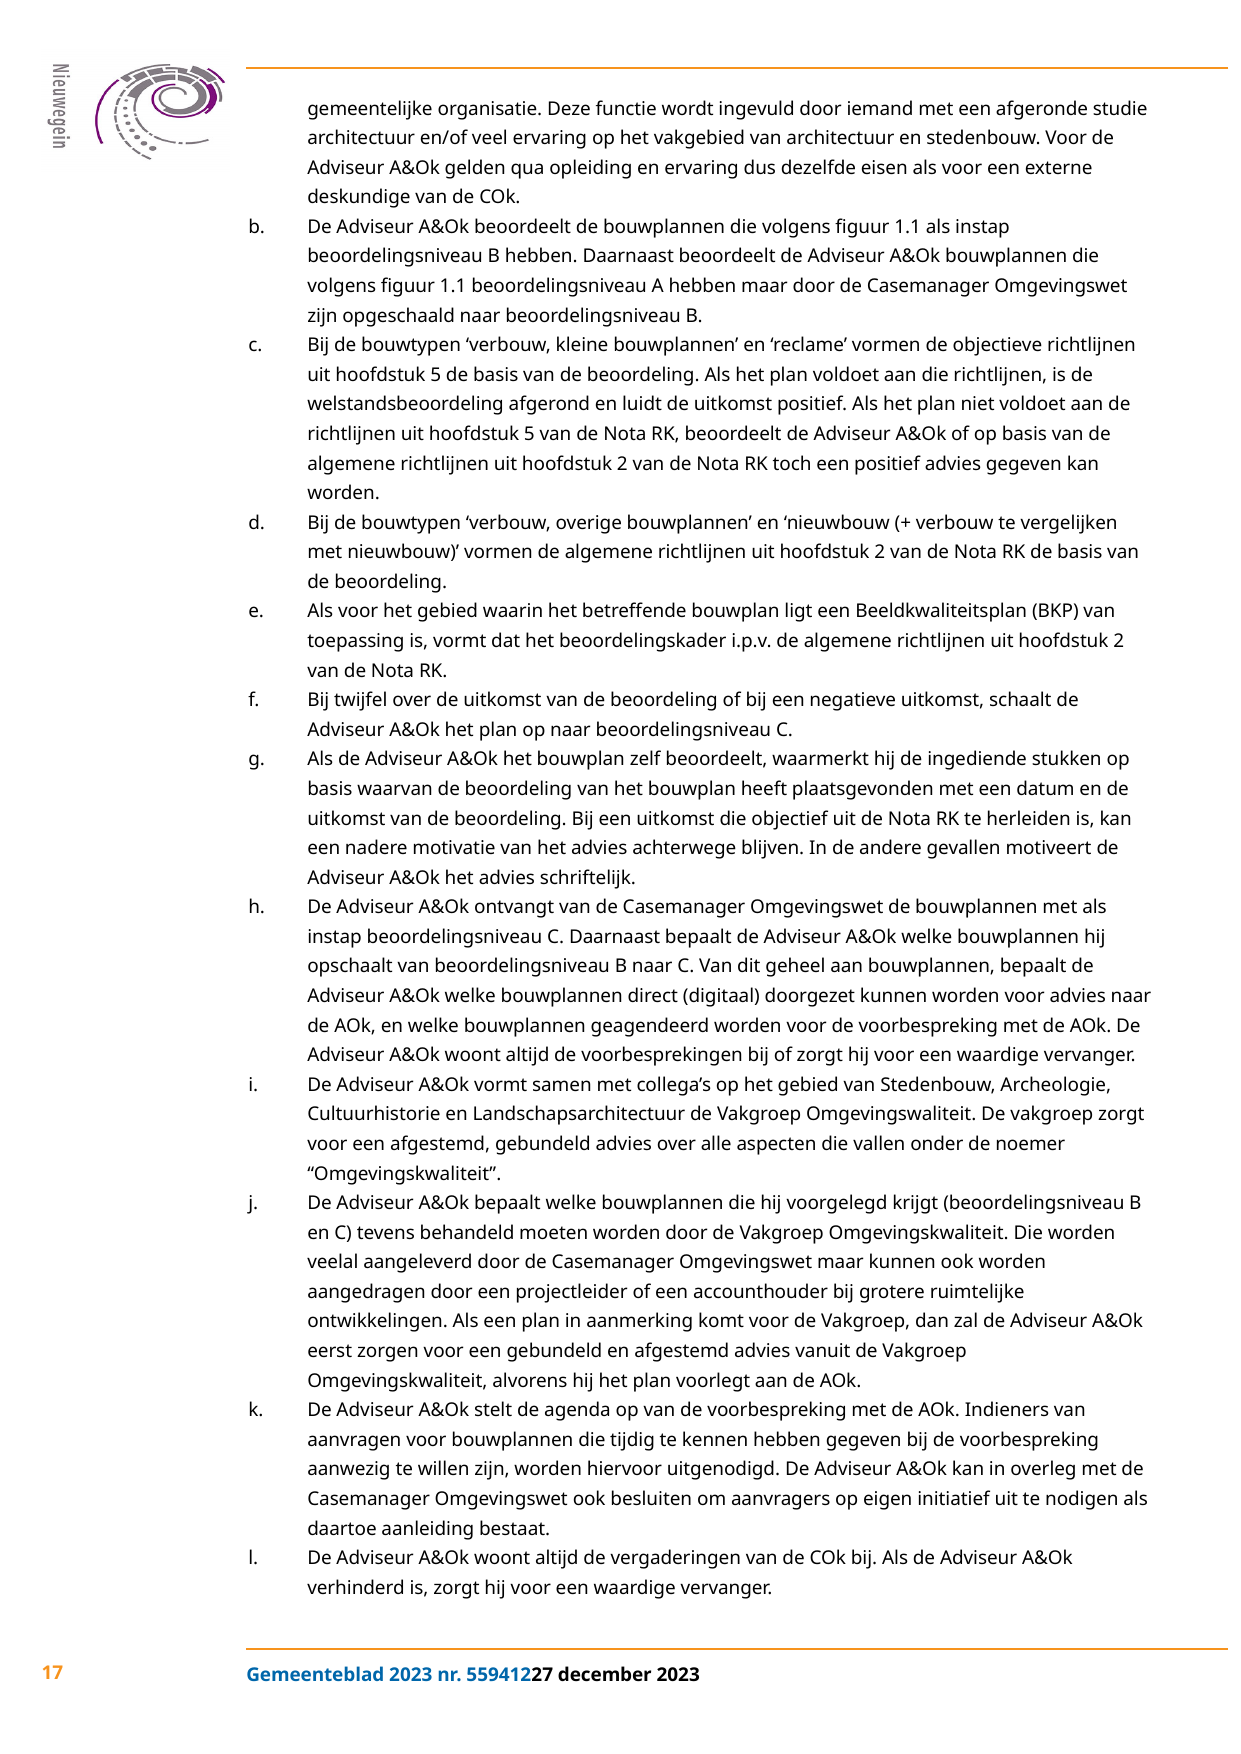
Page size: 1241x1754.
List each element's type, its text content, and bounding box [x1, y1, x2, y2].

list De Adviseur A&Ok beoordeelt de bouwplannen die volgens figuur 1.1 als instap beoordelingsniveau B hebben. Daarnaast beoordeelt de Adviseur A&Ok bouwplannen die volgens figuur 1.1 beoordelingsniveau A hebben maar door de Casemanager Omgevingswet zijn opgeschaald naar beoordelingsniveau B. [248, 213, 1152, 328]
list Bij twijfel over de uitkomst van de beoordeling of bij een negatieve uitkomst, schaalt de Adviseur A&Ok het plan op naar beoordelingsniveau C. [248, 686, 1152, 742]
list De Adviseur A&Ok vormt samen met collega’s op het gebied van Stedenbouw, Archeologie, Cultuurhistorie en Landschapsarchitectuur de Vakgroep Omgevingswaliteit. De vakgroep zorgt voor een afgestemd, gebundeld advies over alle aspecten die vallen onder de noemer “Omgevingskwaliteit”. [248, 1071, 1152, 1186]
list gemeentelijke organisatie. Deze functie wordt ingevuld door iemand met een afgeronde studie architectuur en/of veel ervaring op het vakgebied van architectuur en stedenbouw. Voor de Adviseur A&Ok gelden qua opleiding en ervaring dus dezelfde eisen als voor een externe deskundige van de COk. [248, 95, 1152, 209]
list Bij de bouwtypen ‘verbouw, overige bouwplannen’ en ‘nieuwbouw (+ verbouw te vergelijken met nieuwbouw)’ vormen de algemene richtlijnen uit hoofdstuk 2 van de Nota RK de basis van de beoordeling. [248, 509, 1152, 594]
list De Adviseur A&Ok stelt de agenda op van de voorbespreking met de AOk. Indieners van aanvragen voor bouwplannen die tijdig te kennen hebben gegeven bij de voorbespreking aanwezig te willen zijn, worden hiervoor uitgenodigd. De Adviseur A&Ok kan in overleg met de Casemanager Omgevingswet ook besluiten om aanvragers op eigen initiatief uit te nodigen als daartoe aanleiding bestaat. [248, 1396, 1152, 1541]
list Bij de bouwtypen ‘verbouw, kleine bouwplannen’ en ‘reclame’ vormen de objectieve richtlijnen uit hoofdstuk 5 de basis van de beoordeling. Als het plan voldoet aan die richtlijnen, is de welstandsbeoordeling afgerond en luidt de uitkomst positief. Als het plan niet voldoet aan de richtlijnen uit hoofdstuk 5 van de Nota RK, beoordeelt de Adviseur A&Ok of op basis van de algemene richtlijnen uit hoofdstuk 2 van de Nota RK toch een positief advies gegeven kan worden. [248, 331, 1152, 505]
list De Adviseur A&Ok bepaalt welke bouwplannen die hij voorgelegd krijgt (beoordelingsniveau B en C) tevens behandeld moeten worden door de Vakgroep Omgevingskwaliteit. Die worden veelal aangeleverd door de Casemanager Omgevingswet maar kunnen ook worden aangedragen door een projectleider of een accounthouder bij grotere ruimtelijke ontwikkelingen. Als een plan in aanmerking komt voor de Vakgroep, dan zal de Adviseur A&Ok eerst zorgen voor een gebundeld en afgestemd advies vanuit de Vakgroep Omgevingskwaliteit, alvorens hij het plan voorlegt aan de AOk. [248, 1189, 1152, 1393]
picture [41, 47, 231, 172]
list Als voor het gebied waarin het betreffende bouwplan ligt een Beeldkwaliteitsplan (BKP) van toepassing is, vormt dat het beoordelingskader i.p.v. de algemene richtlijnen uit hoofdstuk 2 van de Nota RK. [248, 598, 1152, 683]
list Als de Adviseur A&Ok het bouwplan zelf beoordeelt, waarmerkt hij de ingediende stukken op basis waarvan de beoordeling van het bouwplan heeft plaatsgevonden met een datum en de uitkomst van de beoordeling. Bij een uitkomst die objectief uit de Nota RK te herleiden is, kan een nadere motivatie van het advies achterwege blijven. In de andere gevallen motiveert de Adviseur A&Ok het advies schriftelijk. [248, 746, 1152, 890]
list De Adviseur A&Ok woont altijd de vergaderingen van de COk bij. Als de Adviseur A&Ok verhinderd is, zorgt hij voor een waardige vervanger. [248, 1544, 1152, 1600]
list De Adviseur A&Ok ontvangt van de Casemanager Omgevingswet de bouwplannen met als instap beoordelingsniveau C. Daarnaast bepaalt de Adviseur A&Ok welke bouwplannen hij opschaalt van beoordelingsniveau B naar C. Van dit geheel aan bouwplannen, bepaalt de Adviseur A&Ok welke bouwplannen direct (digitaal) doorgezet kunnen worden voor advies naar de AOk, en welke bouwplannen geagendeerd worden voor de voorbespreking met de AOk. De Adviseur A&Ok woont altijd de voorbesprekingen bij of zorgt hij voor een waardige vervanger. [248, 893, 1152, 1067]
